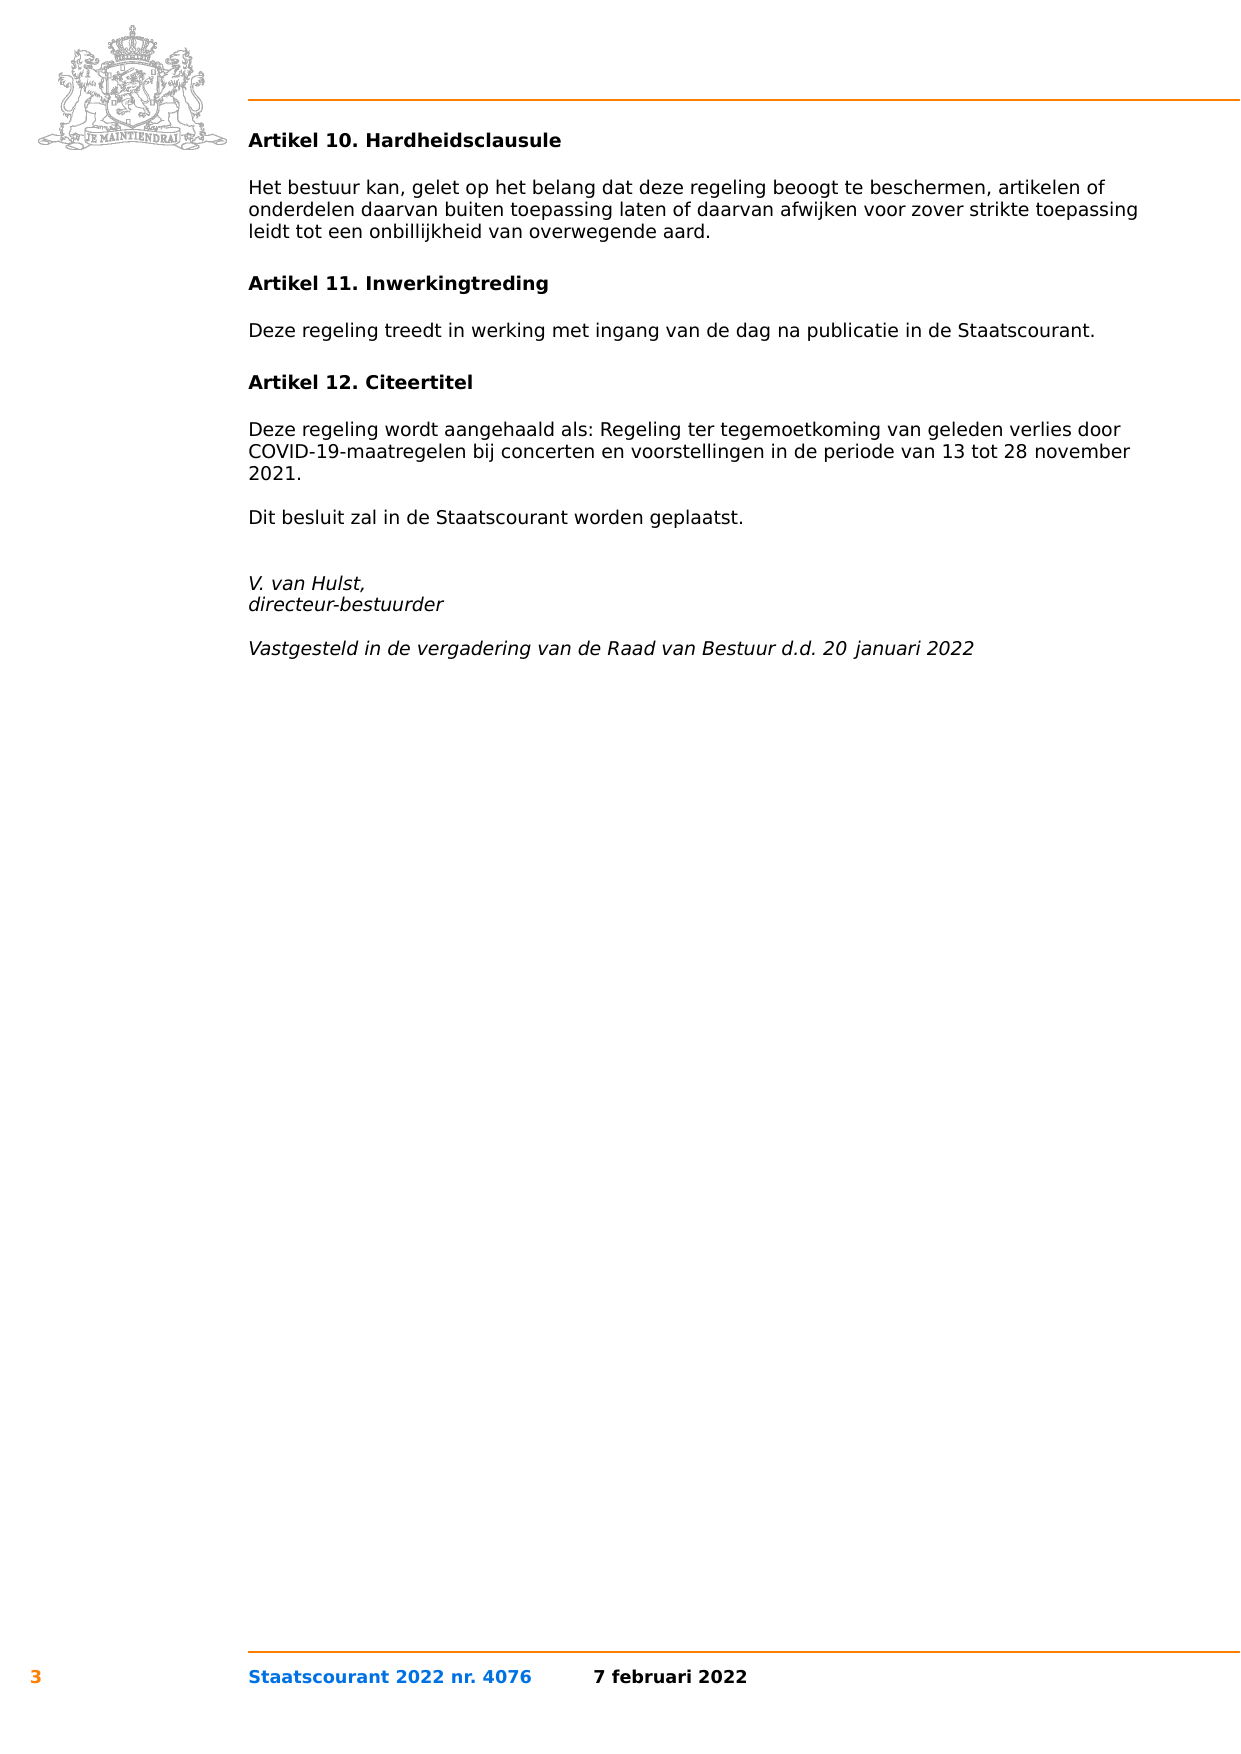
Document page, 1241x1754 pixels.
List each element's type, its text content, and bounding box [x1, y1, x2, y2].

subtitle Artikel 10. Hardheidsclausule [248, 130, 1163, 152]
text Dit besluit zal in de Staatscourant worden geplaatst. [248, 507, 1163, 528]
text Deze regeling treedt in werking met ingang van de dag na publicatie in de Staatscourant. [248, 320, 1163, 342]
text Het bestuur kan, gelet op het belang dat deze regeling beoogt te beschermen, artikelen of onderdelen daarvan buiten toepassing laten of daarvan afwijken voor zover strikte toepassing leidt tot een onbillijkheid van overwegende aard. [248, 177, 1163, 243]
text Vastgesteld in de vergadering van de Raad van Bestuur d.d. 20 januari 2022 [248, 638, 1163, 660]
subtitle Artikel 11. Inwerkingtreding [248, 273, 1163, 295]
picture [38, 25, 227, 150]
text V. van Hulst, directeur-bestuurder [248, 550, 1163, 616]
subtitle Artikel 12. Citeertitel [248, 372, 1163, 394]
text Deze regeling wordt aangehaald als: Regeling ter tegemoetkoming van geleden verlies door COVID-19-maatregelen bij concerten en voorstellingen in de periode van 13 tot 28 november 2021. [248, 419, 1163, 485]
